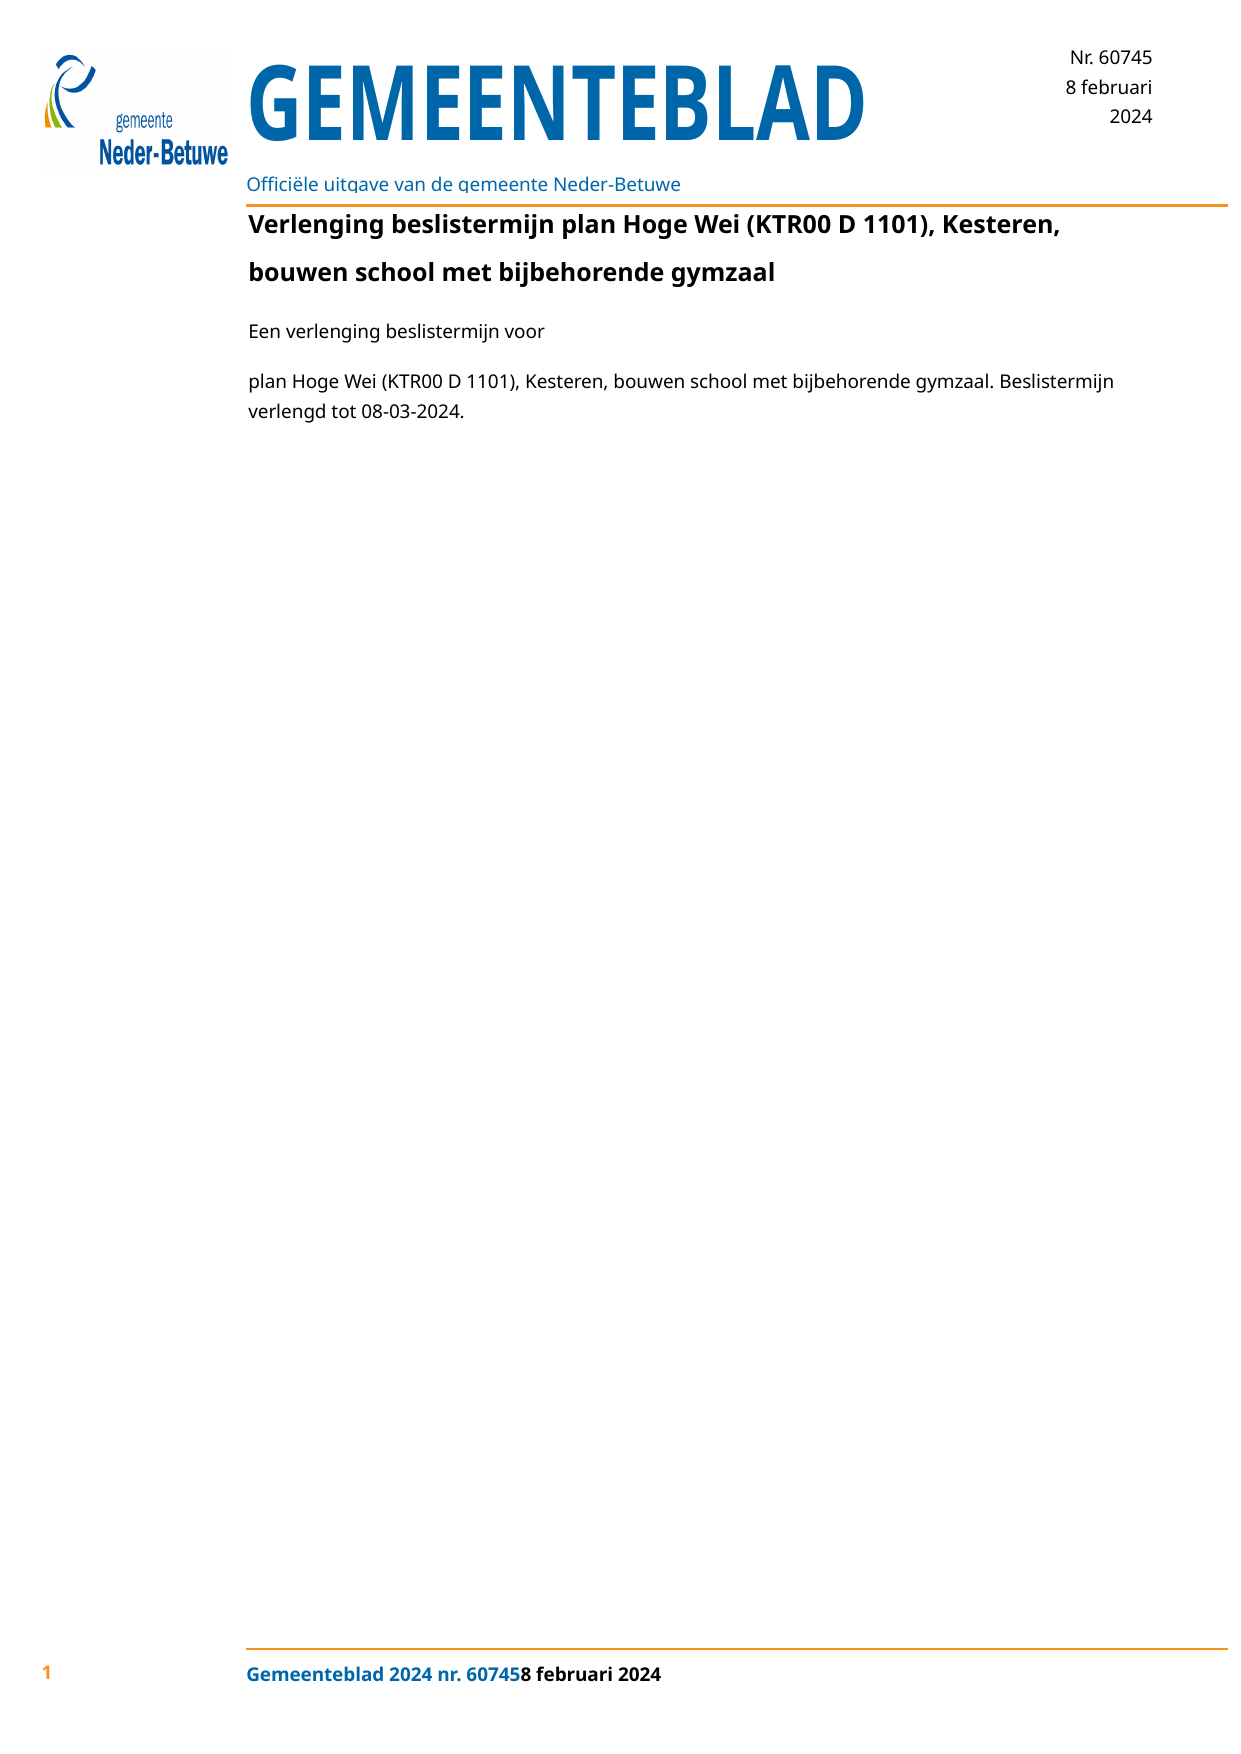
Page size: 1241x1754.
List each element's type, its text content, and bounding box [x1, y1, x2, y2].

text Een verlenging beslistermijn voor [248, 318, 1152, 344]
picture [41, 47, 231, 172]
text plan Hoge Wei (KTR00 D 1101), Kesteren, bouwen school met bijbehorende gymzaal. Beslistermijn verlengd tot 08-03-2024. [248, 368, 1152, 424]
text Verlenging beslistermijn plan Hoge Wei (KTR00 D 1101), Kesteren, bouwen school met bijbehorende gymzaal [248, 207, 1152, 288]
